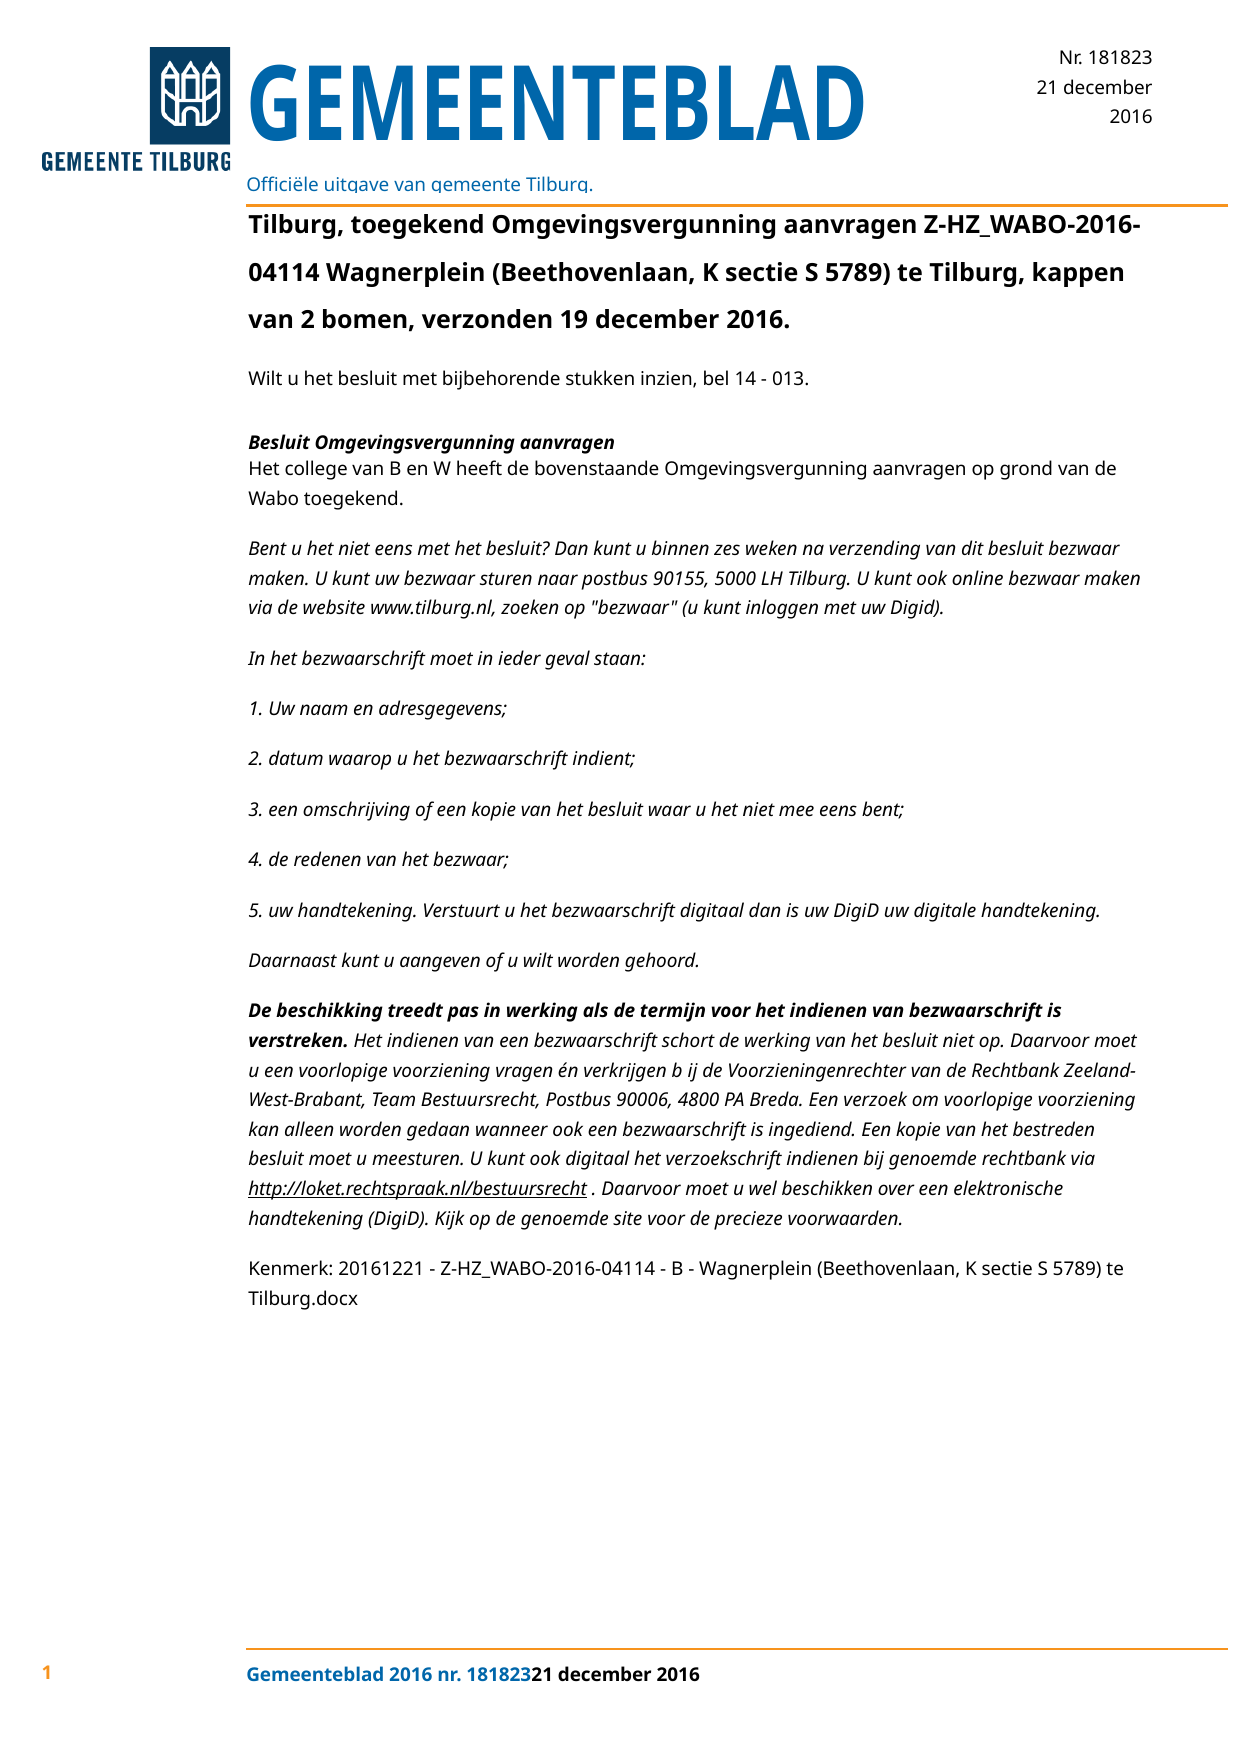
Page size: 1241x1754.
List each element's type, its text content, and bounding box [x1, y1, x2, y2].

text De beschikking treedt pas in werking als de termijn voor het indienen van bezwaarschrift is verstreken. Het indienen van een bezwaarschrift schort de werking van het besluit niet op. Daarvoor moet u een voorlopige voorziening vragen én verkrijgen b ij de Voorzieningenrechter van de Rechtbank Zeeland-West-Brabant, Team Bestuursrecht, Postbus 90006, 4800 PA Breda. Een verzoek om voorlopige voorziening kan alleen worden gedaan wanneer ook een bezwaarschrift is ingediend. Een kopie van het bestreden besluit moet u meesturen. U kunt ook digitaal het verzoekschrift indienen bij genoemde rechtbank via http://loket.rechtspraak.nl/bestuursrecht . Daarvoor moet u wel beschikken over een elektronische handtekening (DigiD). Kijk op de genoemde site voor de precieze voorwaarden. [248, 998, 1152, 1231]
text Tilburg, toegekend Omgevingsvergunning aanvragen Z-HZ_WABO-2016-04114 Wagnerplein (Beethovenlaan, K sectie S 5789) te Tilburg, kappen van 2 bomen, verzonden 19 december 2016. [248, 207, 1152, 336]
picture [41, 47, 231, 172]
text Bent u het niet eens met het besluit? Dan kunt u binnen zes weken na verzending van dit besluit bezwaar maken. U kunt uw bezwaar sturen naar postbus 90155, 5000 LH Tilburg. U kunt ook online bezwaar maken via de website www.tilburg.nl, zoeken op "bezwaar" (u kunt inloggen met uw Digid). [248, 535, 1152, 620]
text In het bezwaarschrift moet in ieder geval staan: [248, 645, 1152, 671]
text Besluit Omgevingsvergunning aanvragen [248, 429, 1152, 455]
text Daarnaast kunt u aangeven of u wilt worden gehoord. [248, 947, 1152, 973]
text Wilt u het besluit met bijbehorende stukken inzien, bel 14 - 013. [248, 366, 1152, 391]
text 5. uw handtekening. Verstuurt u het bezwaarschrift digitaal dan is uw DigiD uw digitale handtekening. [248, 897, 1152, 923]
text Kenmerk: 20161221 - Z-HZ_WABO-2016-04114 - B - Wagnerplein (Beethovenlaan, K sectie S 5789) te Tilburg.docx [248, 1255, 1152, 1311]
text Het college van B en W heeft de bovenstaande Omgevingsvergunning aanvragen op grond van de Wabo toegekend. [248, 455, 1152, 511]
text 1. Uw naam en adresgegevens; [248, 695, 1152, 721]
text 3. een omschrijving of een kopie van het besluit waar u het niet mee eens bent; [248, 796, 1152, 822]
text 4. de redenen van het bezwaar; [248, 846, 1152, 872]
text 2. datum waarop u het bezwaarschrift indient; [248, 746, 1152, 771]
